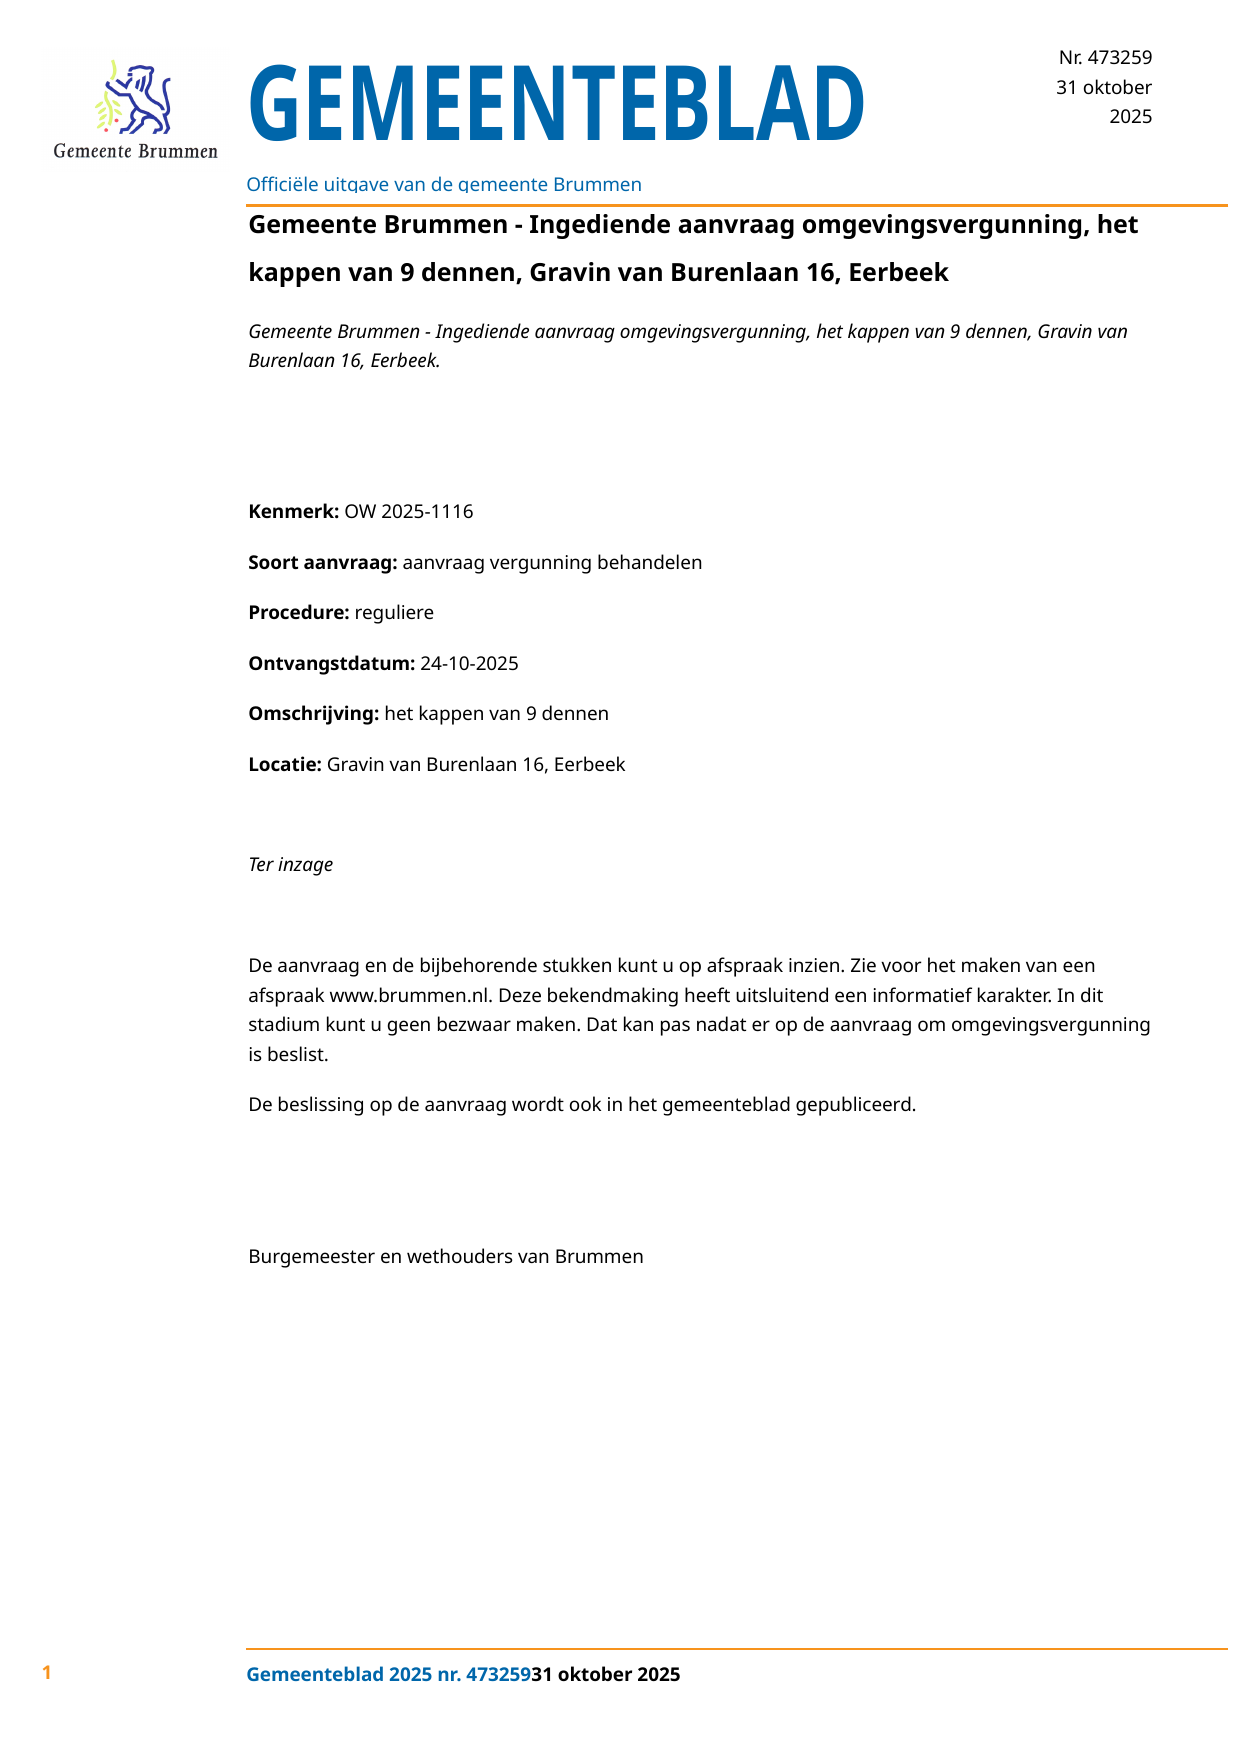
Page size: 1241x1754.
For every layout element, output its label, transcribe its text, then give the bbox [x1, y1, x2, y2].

text Kenmerk: OW 2025-1116 [248, 499, 1152, 524]
text De beslissing op de aanvraag wordt ook in het gemeenteblad gepubliceerd. [248, 1092, 1152, 1117]
text Gemeente Brummen - Ingediende aanvraag omgevingsvergunning, het kappen van 9 dennen, Gravin van Burenlaan 16, Eerbeek [248, 207, 1152, 288]
text Soort aanvraag: aanvraag vergunning behandelen [248, 549, 1152, 575]
text Procedure: reguliere [248, 599, 1152, 625]
picture [41, 47, 231, 172]
text Burgemeester en wethouders van Brummen [248, 1243, 1152, 1269]
text Omschrijving: het kappen van 9 dennen [248, 700, 1152, 726]
text Ontvangstdatum: 24-10-2025 [248, 650, 1152, 676]
text Ter inzage [248, 852, 1152, 877]
text Gemeente Brummen - Ingediende aanvraag omgevingsvergunning, het kappen van 9 dennen, Gravin van Burenlaan 16, Eerbeek. [248, 318, 1152, 373]
text De aanvraag en de bijbehorende stukken kunt u op afspraak inzien. Zie voor het maken van een afspraak www.brummen.nl. Deze bekendmaking heeft uitsluitend een informatief karakter. In dit stadium kunt u geen bezwaar maken. Dat kan pas nadat er op de aanvraag om omgevingsvergunning is beslist. [248, 952, 1152, 1067]
text Locatie: Gravin van Burenlaan 16, Eerbeek [248, 751, 1152, 777]
